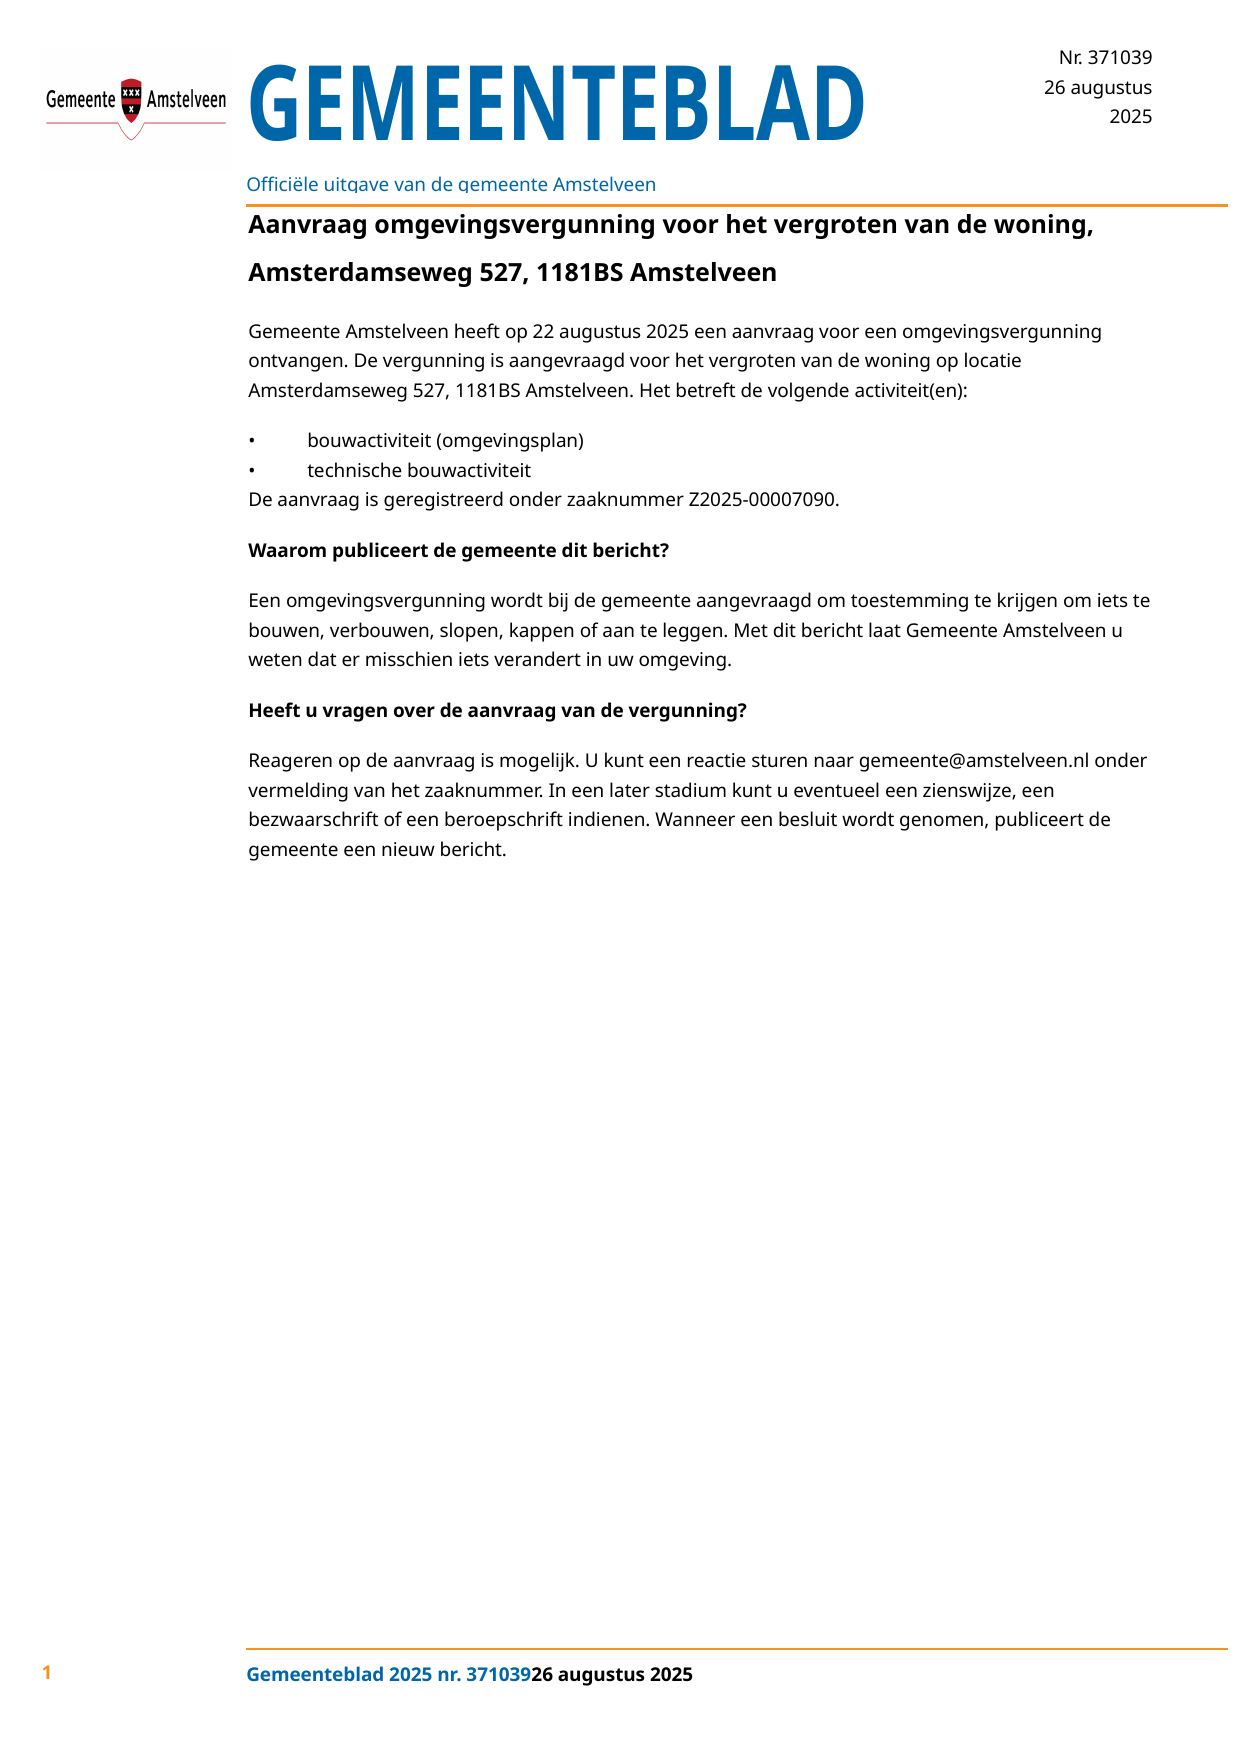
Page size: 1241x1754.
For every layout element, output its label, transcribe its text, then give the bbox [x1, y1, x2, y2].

text Een omgevingsvergunning wordt bij de gemeente aangevraagd om toestemming te krijgen om iets te bouwen, verbouwen, slopen, kappen of aan te leggen. Met dit bericht laat Gemeente Amstelveen u weten dat er misschien iets verandert in uw omgeving. [248, 587, 1152, 672]
list technische bouwactiviteit [248, 457, 1152, 483]
text De aanvraag is geregistreerd onder zaaknummer Z2025-00007090. [248, 487, 1152, 512]
text Aanvraag omgevingsvergunning voor het vergroten van de woning, Amsterdamseweg 527, 1181BS Amstelveen [248, 207, 1152, 288]
text Reageren op de aanvraag is mogelijk. U kunt een reactie sturen naar gemeente@amstelveen.nl onder vermelding van het zaaknummer. In een later stadium kunt u eventueel een zienswijze, een bezwaarschrift of een beroepschrift indienen. Wanneer een besluit wordt genomen, publiceert de gemeente een nieuw bericht. [248, 747, 1152, 862]
picture [41, 47, 231, 172]
text Gemeente Amstelveen heeft op 22 augustus 2025 een aanvraag voor een omgevingsvergunning ontvangen. De vergunning is aangevraagd voor het vergroten van de woning op locatie Amsterdamseweg 527, 1181BS Amstelveen. Het betreft de volgende activiteit(en): [248, 318, 1152, 403]
text Heeft u vragen over de aanvraag van de vergunning? [248, 697, 1152, 723]
text Waarom publiceert de gemeente dit bericht? [248, 537, 1152, 563]
list bouwactiviteit (omgevingsplan) [248, 427, 1152, 453]
